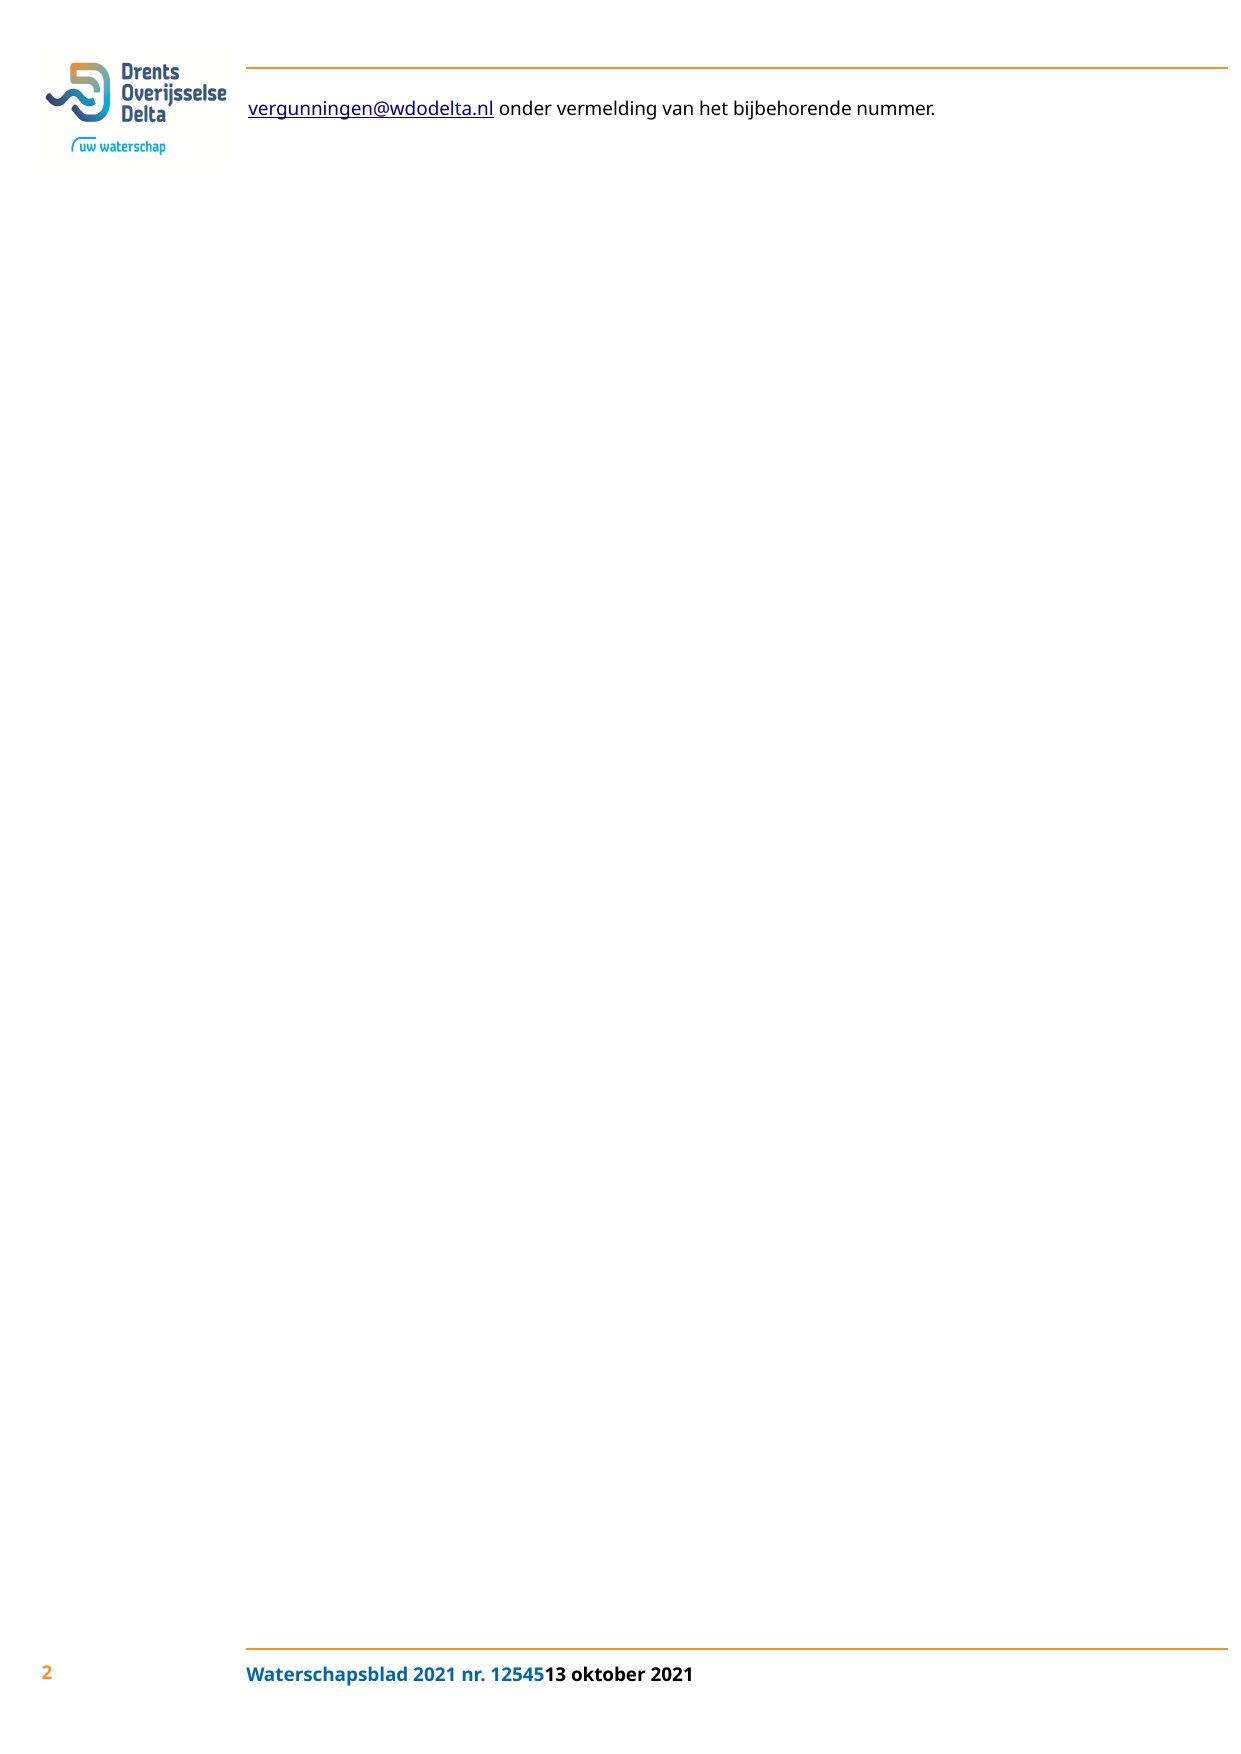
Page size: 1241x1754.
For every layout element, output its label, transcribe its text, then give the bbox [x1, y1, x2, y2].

picture [41, 47, 231, 172]
text vergunningen@wdodelta.nl onder vermelding van het bijbehorende nummer. [248, 95, 1152, 121]
